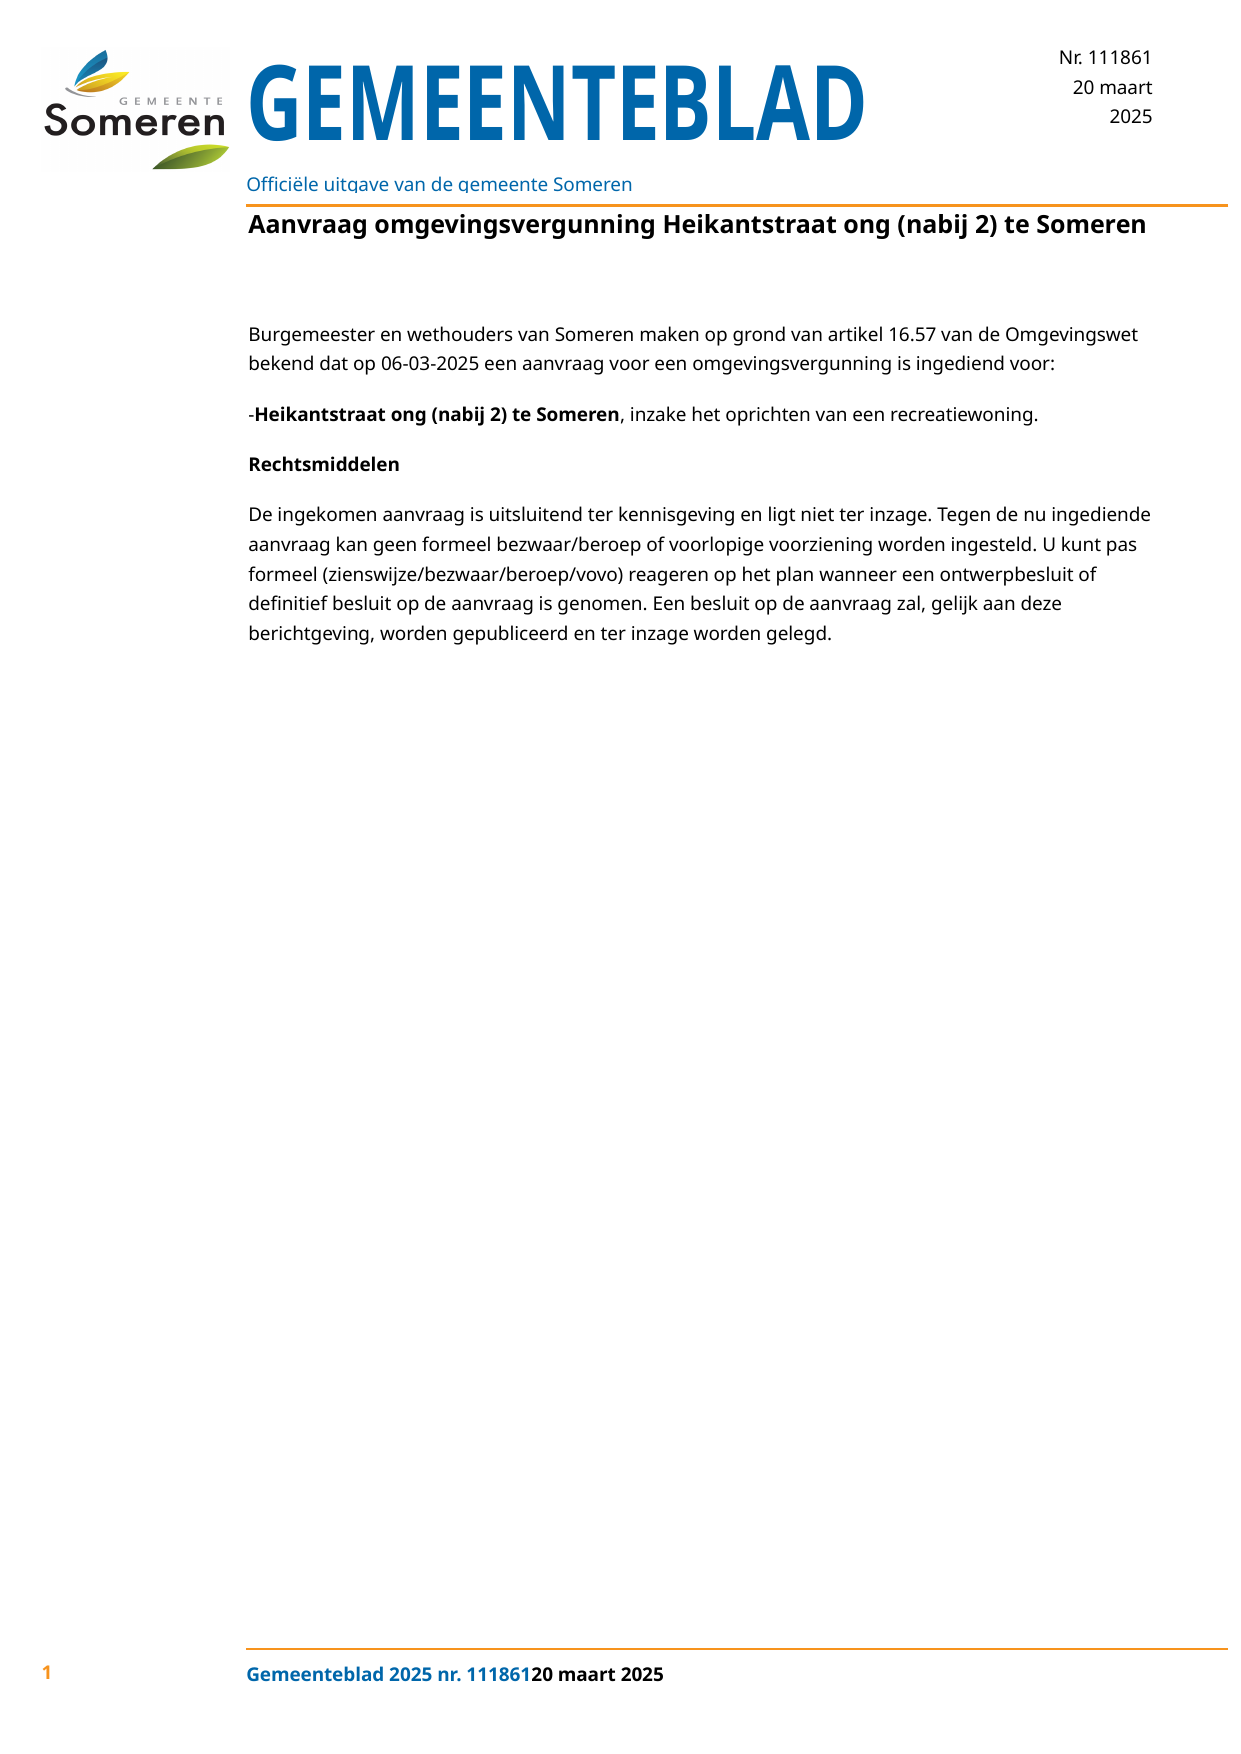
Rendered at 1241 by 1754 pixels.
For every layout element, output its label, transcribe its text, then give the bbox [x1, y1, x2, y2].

text Rechtsmiddelen [248, 451, 1152, 477]
picture [41, 47, 231, 172]
text De ingekomen aanvraag is uitsluitend ter kennisgeving en ligt niet ter inzage. Tegen de nu ingediende aanvraag kan geen formeel bezwaar/beroep of voorlopige voorziening worden ingesteld. U kunt pas formeel (zienswijze/bezwaar/beroep/vovo) reageren op het plan wanneer een ontwerpbesluit of definitief besluit op de aanvraag is genomen. Een besluit op de aanvraag zal, gelijk aan deze berichtgeving, worden gepubliceerd en ter inzage worden gelegd. [248, 502, 1152, 646]
text Aanvraag omgevingsvergunning Heikantstraat ong (nabij 2) te Someren [248, 207, 1152, 241]
text -Heikantstraat ong (nabij 2) te Someren, inzake het oprichten van een recreatiewoning. [248, 401, 1152, 426]
text Burgemeester en wethouders van Someren maken op grond van artikel 16.57 van de Omgevingswet bekend dat op 06-03-2025 een aanvraag voor een omgevingsvergunning is ingediend voor: [248, 321, 1152, 376]
